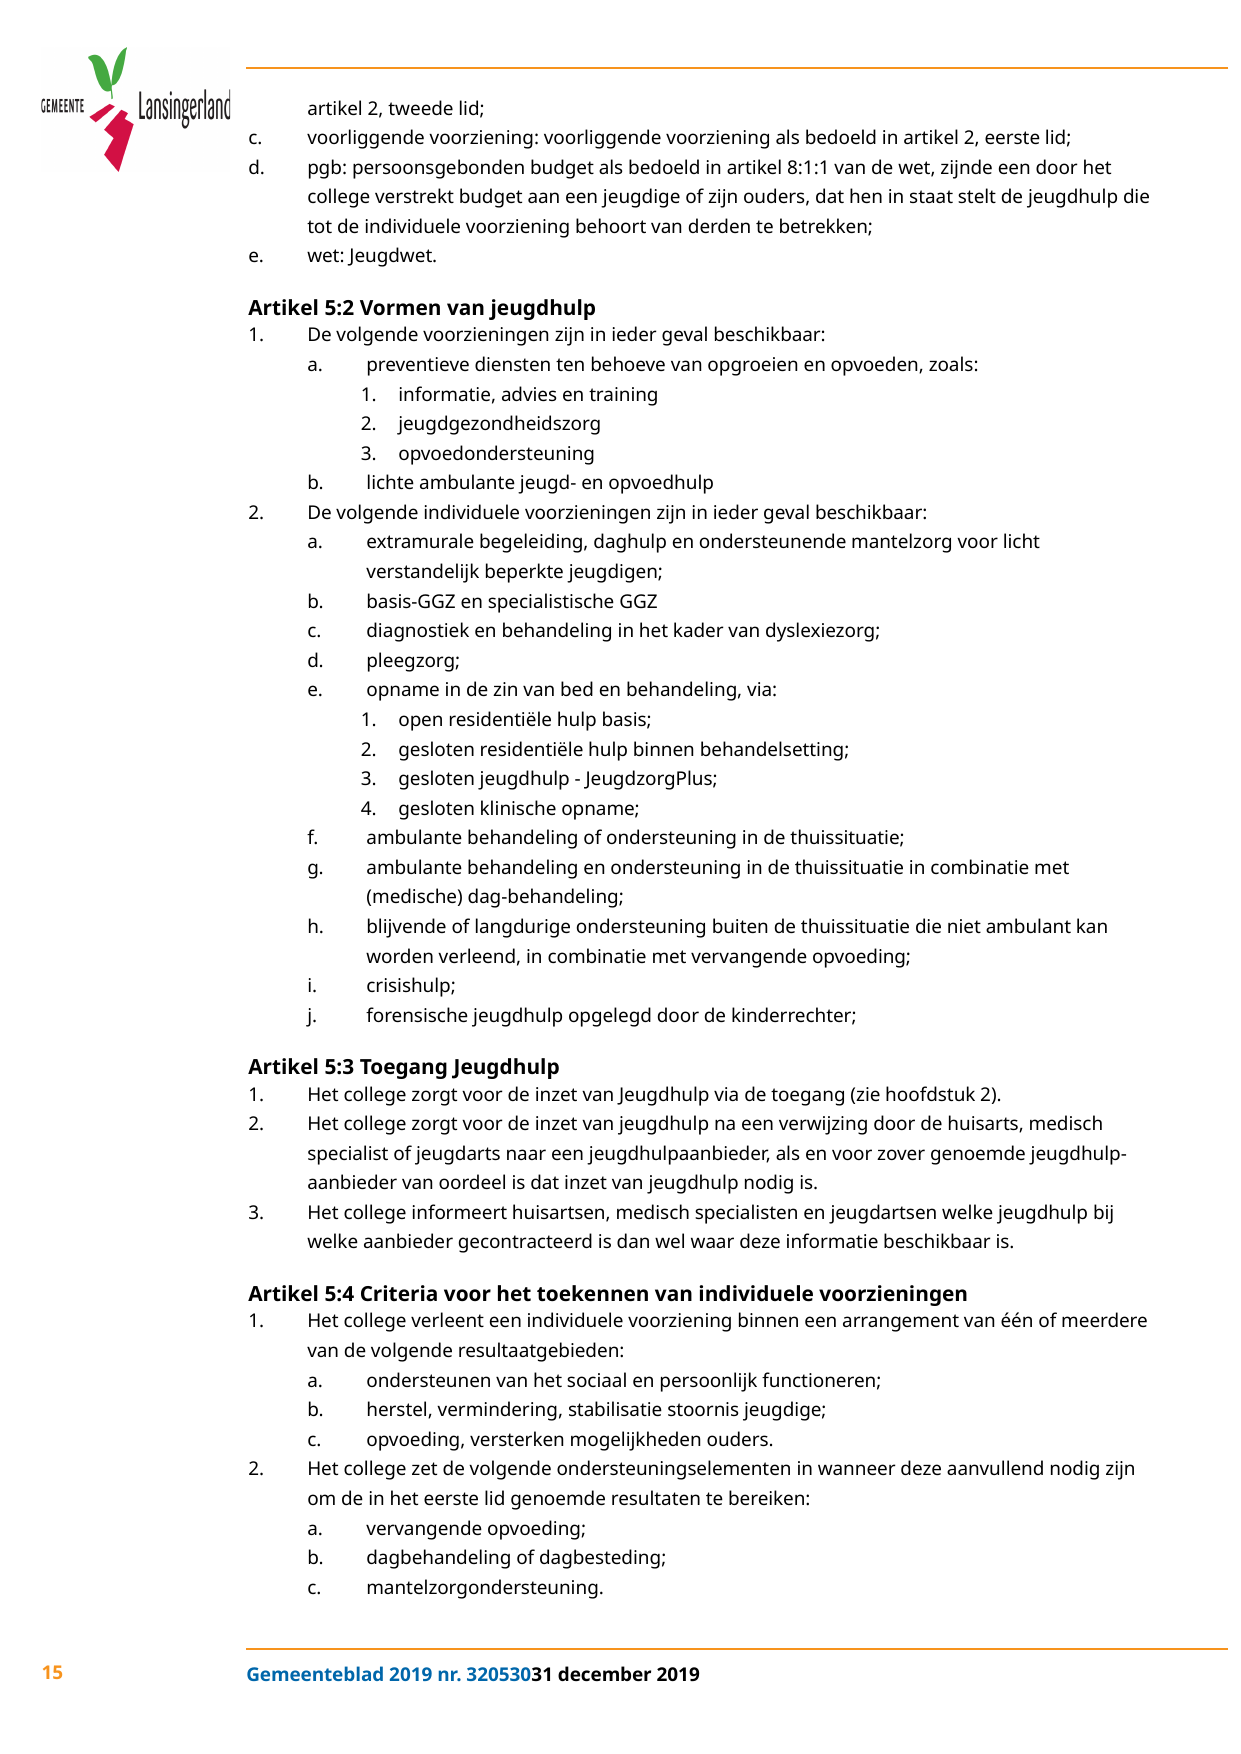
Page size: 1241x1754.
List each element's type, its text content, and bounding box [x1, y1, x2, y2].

list pgb: persoonsgebonden budget als bedoeld in artikel 8:1:1 van de wet, zijnde een door het college verstrekt budget aan een jeugdige of zijn ouders, dat hen in staat stelt de jeugdhulp die tot de individuele voorziening behoort van derden te betrekken; [248, 154, 1152, 239]
picture [41, 47, 231, 172]
list opname in de zin van bed en behandeling, via: [307, 677, 1152, 702]
list De volgende voorzieningen zijn in ieder geval beschikbaar: [248, 322, 1152, 347]
list jeugdgezondheidszorg [361, 410, 1152, 436]
list Het college zet de volgende ondersteuningselementen in wanneer deze aanvullend nodig zijn om de in het eerste lid genoemde resultaten te bereiken: [248, 1456, 1152, 1511]
list forensische jeugdhulp opgelegd door de kinderrechter; [307, 1002, 1152, 1028]
list artikel 2, tweede lid; [248, 95, 1152, 121]
list wet: Jeugdwet. [248, 243, 1152, 268]
list extramurale begeleiding, daghulp en ondersteunende mantelzorg voor licht verstandelijk beperkte jeugdigen; [307, 529, 1152, 584]
list basis-GGZ en specialistische GGZ [307, 588, 1152, 613]
list blijvende of langdurige ondersteuning buiten de thuissituatie die niet ambulant kan worden verleend, in combinatie met vervangende opvoeding; [307, 913, 1152, 968]
list mantelzorgondersteuning. [307, 1574, 1152, 1599]
list Het college verleent een individuele voorziening binnen een arrangement van één of meerdere van de volgende resultaatgebieden: [248, 1308, 1152, 1363]
list informatie, advies en training [361, 381, 1152, 406]
list open residentiële hulp basis; [361, 706, 1152, 732]
list gesloten klinische opname; [361, 795, 1152, 821]
list opvoedondersteuning [361, 440, 1152, 466]
list ondersteunen van het sociaal en persoonlijk functioneren; [307, 1367, 1152, 1392]
text Artikel 5:2 Vormen van jeugdhulp [248, 293, 1152, 322]
list crisishulp; [307, 972, 1152, 998]
text Artikel 5:4 Criteria voor het toekennen van individuele voorzieningen [248, 1279, 1152, 1308]
list herstel, vermindering, stabilisatie stoornis jeugdige; [307, 1396, 1152, 1422]
list diagnostiek en behandeling in het kader van dyslexiezorg; [307, 617, 1152, 643]
list Het college informeert huisartsen, medisch specialisten en jeugdartsen welke jeugdhulp bij welke aanbieder gecontracteerd is dan wel waar deze informatie beschikbaar is. [248, 1199, 1152, 1254]
list ambulante behandeling en ondersteuning in de thuissituatie in combinatie met (medische) dag-behandeling; [307, 854, 1152, 909]
list dagbehandeling of dagbesteding; [307, 1544, 1152, 1570]
list opvoeding, versterken mogelijkheden ouders. [307, 1426, 1152, 1452]
list Het college zorgt voor de inzet van Jeugdhulp via de toegang (zie hoofdstuk 2). [248, 1081, 1152, 1107]
list pleegzorg; [307, 647, 1152, 673]
list De volgende individuele voorzieningen zijn in ieder geval beschikbaar: [248, 499, 1152, 525]
list lichte ambulante jeugd- en opvoedhulp [307, 469, 1152, 495]
list preventieve diensten ten behoeve van opgroeien en opvoeden, zoals: [307, 351, 1152, 377]
list voorliggende voorziening: voorliggende voorziening als bedoeld in artikel 2, eerste lid; [248, 124, 1152, 150]
list vervangende opvoeding; [307, 1515, 1152, 1540]
list ambulante behandeling of ondersteuning in de thuissituatie; [307, 824, 1152, 850]
list gesloten jeugdhulp - JeugdzorgPlus; [361, 765, 1152, 791]
list Het college zorgt voor de inzet van jeugdhulp na een verwijzing door de huisarts, medisch specialist of jeugdarts naar een jeugdhulpaanbieder, als en voor zover genoemde jeugdhulp-aanbieder van oordeel is dat inzet van jeugdhulp nodig is. [248, 1110, 1152, 1195]
text Artikel 5:3 Toegang Jeugdhulp [248, 1052, 1152, 1081]
list gesloten residentiële hulp binnen behandelsetting; [361, 736, 1152, 761]
